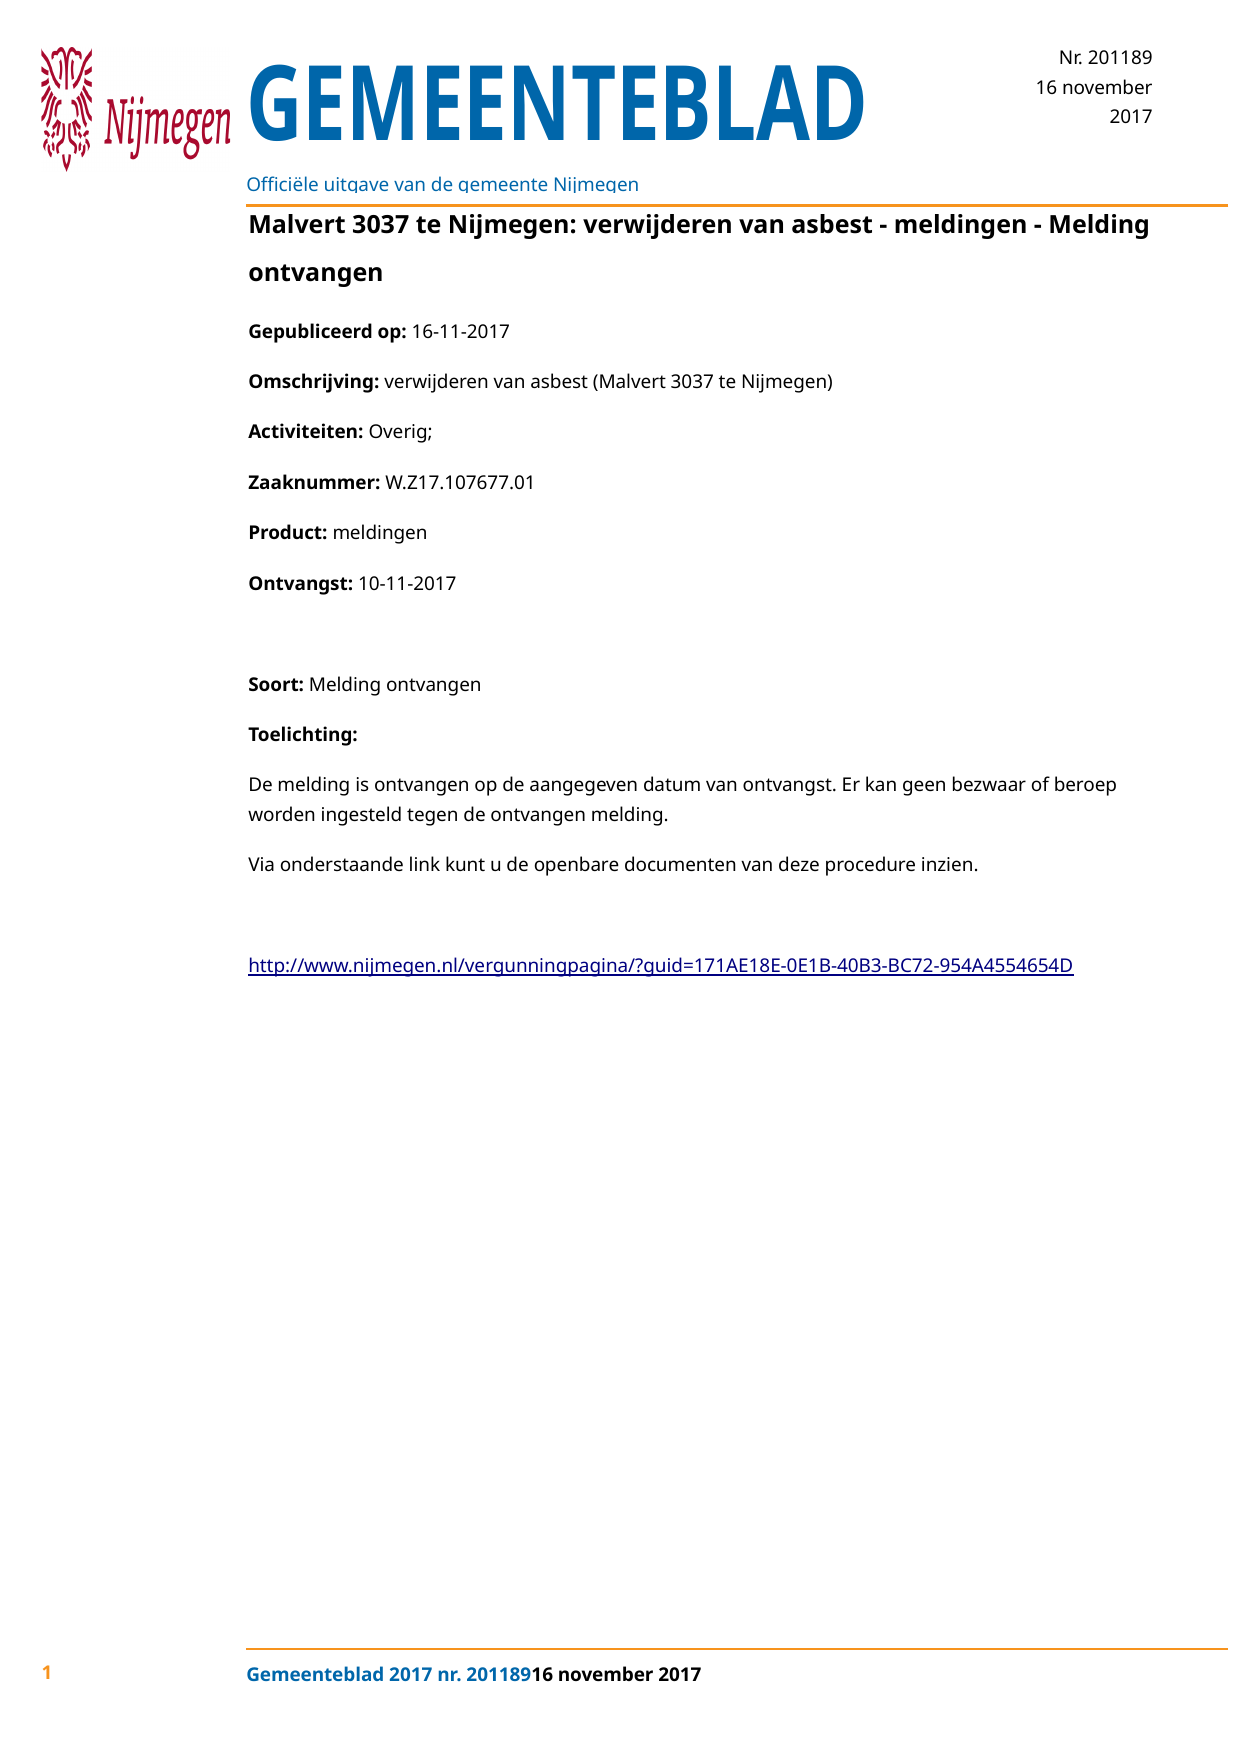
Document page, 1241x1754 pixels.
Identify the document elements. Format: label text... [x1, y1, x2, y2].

text Malvert 3037 te Nijmegen: verwijderen van asbest - meldingen - Melding ontvangen [248, 207, 1152, 288]
text De melding is ontvangen op de aangegeven datum van ontvangst. Er kan geen bezwaar of beroep worden ingesteld tegen de ontvangen melding. [248, 772, 1152, 827]
text Ontvangst: 10-11-2017 [248, 570, 1152, 596]
picture [41, 47, 231, 172]
text Toelichting: [248, 721, 1152, 747]
text Zaaknummer: W.Z17.107677.01 [248, 469, 1152, 495]
text http://www.nijmegen.nl/vergunningpagina/?guid=171AE18E-0E1B-40B3-BC72-954A4554654D [248, 952, 1152, 978]
text Via onderstaande link kunt u de openbare documenten van deze procedure inzien. [248, 852, 1152, 877]
text Gepubliceerd op: 16-11-2017 [248, 318, 1152, 344]
text Product: meldingen [248, 519, 1152, 545]
text Omschrijving: verwijderen van asbest (Malvert 3037 te Nijmegen) [248, 368, 1152, 394]
text Activiteiten: Overig; [248, 419, 1152, 444]
text Soort: Melding ontvangen [248, 671, 1152, 697]
